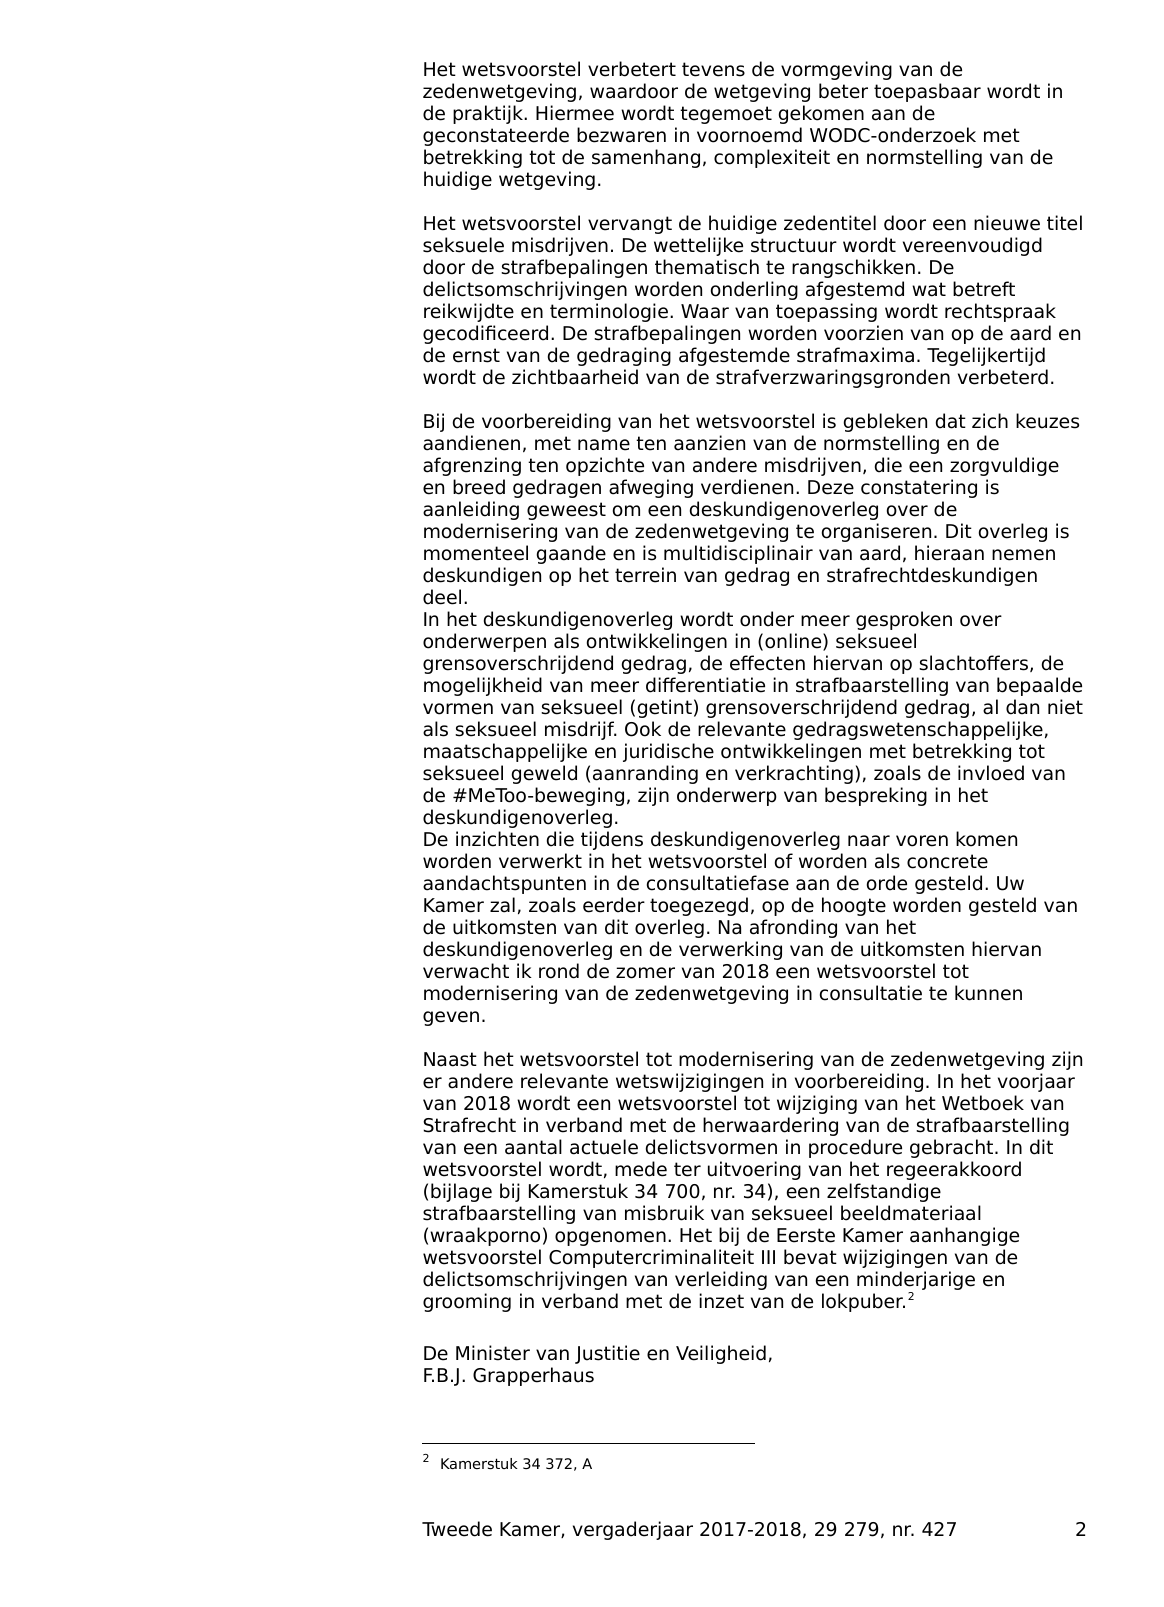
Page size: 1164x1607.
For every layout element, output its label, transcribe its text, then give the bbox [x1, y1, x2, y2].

text De inzichten die tijdens deskundigenoverleg naar voren komen worden verwerkt in het wetsvoorstel of worden als concrete aandachtspunten in de consultatiefase aan de orde gesteld. Uw Kamer zal, zoals eerder toegezegd, op de hoogte worden gesteld van de uitkomsten van dit overleg. Na afronding van het deskundigenoverleg en de verwerking van de uitkomsten hiervan verwacht ik rond de zomer van 2018 een wetsvoorstel tot modernisering van de zedenwetgeving in consultatie te kunnen geven. [422, 829, 1087, 1027]
text Bij de voorbereiding van het wetsvoorstel is gebleken dat zich keuzes aandienen, met name ten aanzien van de normstelling en de afgrenzing ten opzichte van andere misdrijven, die een zorgvuldige en breed gedragen afweging verdienen. Deze constatering is aanleiding geweest om een deskundigenoverleg over de modernisering van de zedenwetgeving te organiseren. Dit overleg is momenteel gaande en is multidisciplinair van aard, hieraan nemen deskundigen op het terrein van gedrag en strafrechtdeskundigen deel. [422, 411, 1087, 609]
text De Minister van Justitie en Veiligheid, F.B.J. Grapperhaus [422, 1342, 1087, 1386]
text Het wetsvoorstel verbetert tevens de vormgeving van de zedenwetgeving, waardoor de wetgeving beter toepasbaar wordt in de praktijk. Hiermee wordt tegemoet gekomen aan de geconstateerde bezwaren in voornoemd WODC-onderzoek met betrekking tot de samenhang, complexiteit en normstelling van de huidige wetgeving. [422, 59, 1087, 191]
text Kamerstuk 34 372, A [422, 1452, 1087, 1474]
text Het wetsvoorstel vervangt de huidige zedentitel door een nieuwe titel seksuele misdrijven. De wettelijke structuur wordt vereenvoudigd door de strafbepalingen thematisch te rangschikken. De delictsomschrijvingen worden onderling afgestemd wat betreft reikwijdte en terminologie. Waar van toepassing wordt rechtspraak gecodificeerd. De strafbepalingen worden voorzien van op de aard en de ernst van de gedraging afgestemde strafmaxima. Tegelijkertijd wordt de zichtbaarheid van de strafverzwaringsgronden verbeterd. [422, 213, 1087, 389]
text Naast het wetsvoorstel tot modernisering van de zedenwetgeving zijn er andere relevante wetswijzigingen in voorbereiding. In het voorjaar van 2018 wordt een wetsvoorstel tot wijziging van het Wetboek van Strafrecht in verband met de herwaardering van de strafbaarstelling van een aantal actuele delictsvormen in procedure gebracht. In dit wetsvoorstel wordt, mede ter uitvoering van het regeerakkoord (bijlage bij Kamerstuk 34 700, nr. 34), een zelfstandige strafbaarstelling van misbruik van seksueel beeldmateriaal (wraakporno) opgenomen. Het bij de Eerste Kamer aanhangige wetsvoorstel Computercriminaliteit III bevat wijzigingen van de delictsomschrijvingen van verleiding van een minderjarige en grooming in verband met de inzet van de lokpuber. [422, 1049, 1087, 1312]
text In het deskundigenoverleg wordt onder meer gesproken over onderwerpen als ontwikkelingen in (online) seksueel grensoverschrijdend gedrag, de effecten hiervan op slachtoffers, de mogelijkheid van meer differentiatie in strafbaarstelling van bepaalde vormen van seksueel (getint) grensoverschrijdend gedrag, al dan niet als seksueel misdrijf. Ook de relevante gedragswetenschappelijke, maatschappelijke en juridische ontwikkelingen met betrekking tot seksueel geweld (aanranding en verkrachting), zoals de invloed van de #MeToo-beweging, zijn onderwerp van bespreking in het deskundigenoverleg. [422, 609, 1087, 829]
